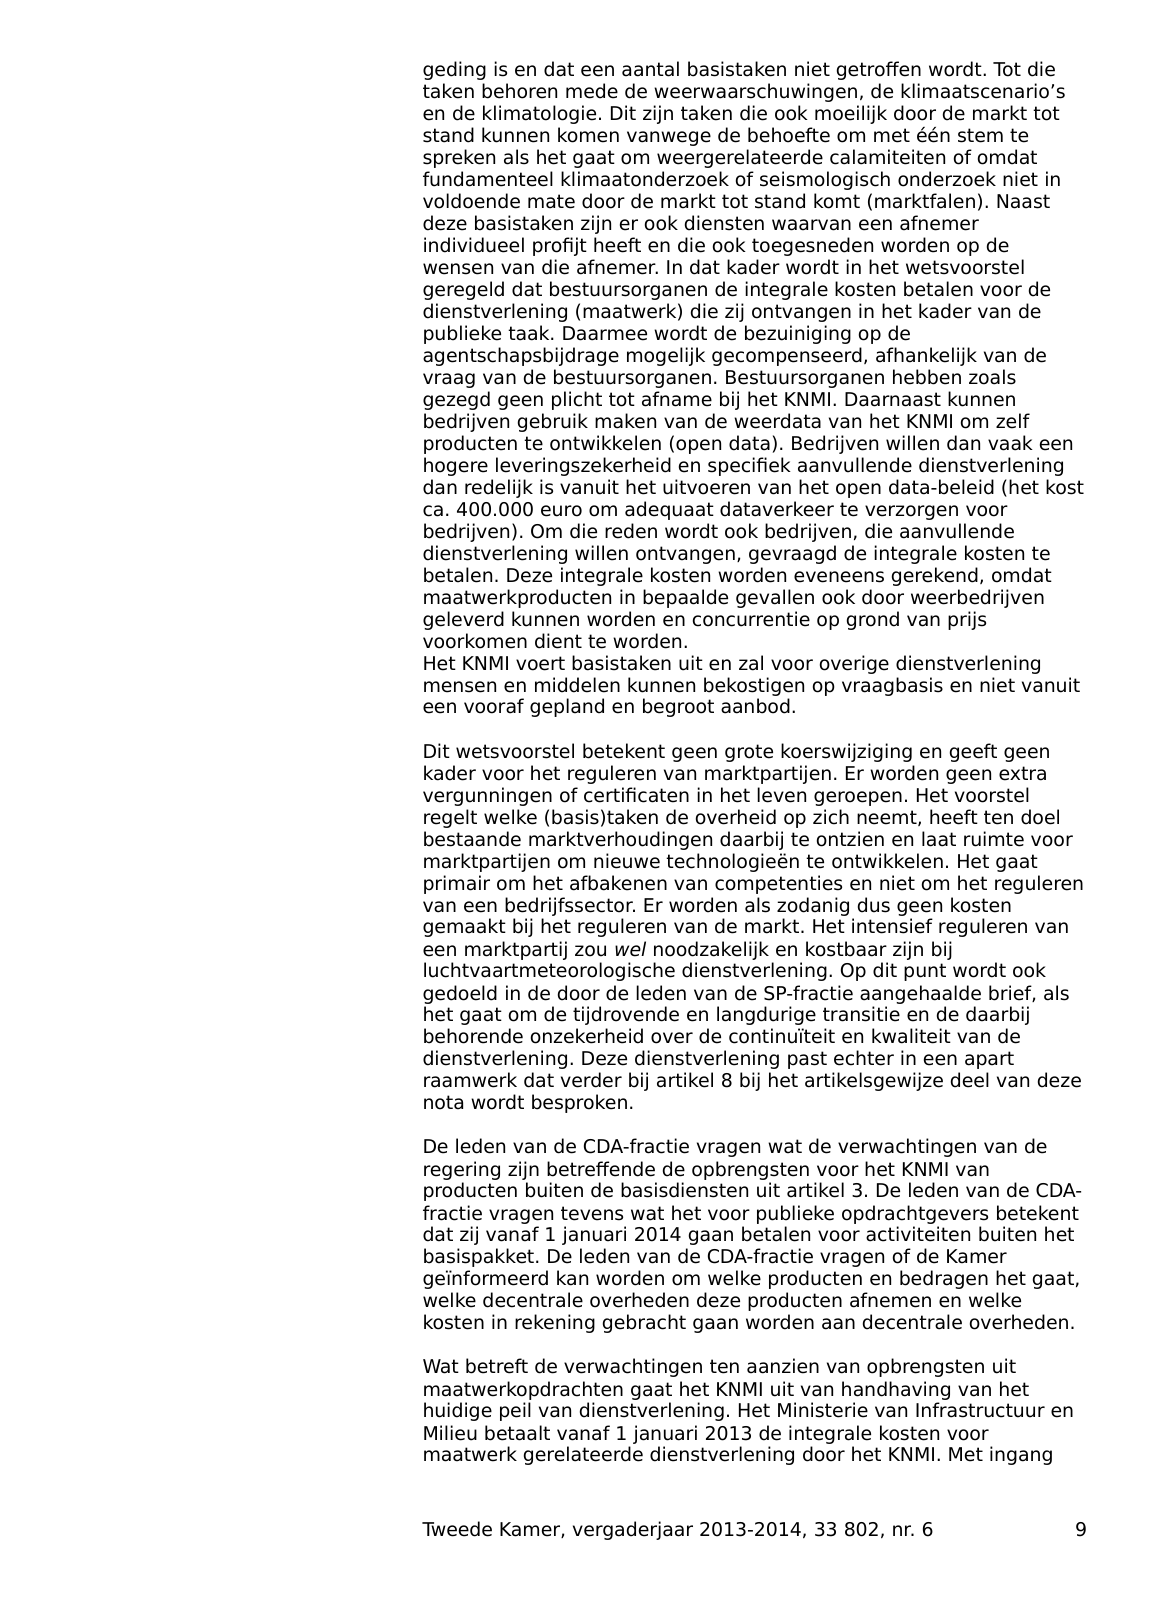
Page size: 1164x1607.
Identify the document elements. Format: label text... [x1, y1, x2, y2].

text Wat betreft de verwachtingen ten aanzien van opbrengsten uit maatwerkopdrachten gaat het KNMI uit van handhaving van het huidige peil van dienstverlening. Het Ministerie van Infrastructuur en Milieu betaalt vanaf 1 januari 2013 de integrale kosten voor maatwerk gerelateerde dienstverlening door het KNMI. Met ingang [422, 1356, 1087, 1466]
text De leden van de CDA-fractie vragen wat de verwachtingen van de regering zijn betreffende de opbrengsten voor het KNMI van producten buiten de basisdiensten uit artikel 3. De leden van de CDA-fractie vragen tevens wat het voor publieke opdrachtgevers betekent dat zij vanaf 1 januari 2014 gaan betalen voor activiteiten buiten het basispakket. De leden van de CDA-fractie vragen of de Kamer geïnformeerd kan worden om welke producten en bedragen het gaat, welke decentrale overheden deze producten afnemen en welke kosten in rekening gebracht gaan worden aan decentrale overheden. [422, 1136, 1087, 1334]
text geding is en dat een aantal basistaken niet getroffen wordt. Tot die taken behoren mede de weerwaarschuwingen, de klimaatscenario’s en de klimatologie. Dit zijn taken die ook moeilijk door de markt tot stand kunnen komen vanwege de behoefte om met één stem te spreken als het gaat om weergerelateerde calamiteiten of omdat fundamenteel klimaatonderzoek of seismologisch onderzoek niet in voldoende mate door de markt tot stand komt (marktfalen). Naast deze basistaken zijn er ook diensten waarvan een afnemer individueel profijt heeft en die ook toegesneden worden op de wensen van die afnemer. In dat kader wordt in het wetsvoorstel geregeld dat bestuursorganen de integrale kosten betalen voor de dienstverlening (maatwerk) die zij ontvangen in het kader van de publieke taak. Daarmee wordt de bezuiniging op de agentschapsbijdrage mogelijk gecompenseerd, afhankelijk van de vraag van de bestuursorganen. Bestuursorganen hebben zoals gezegd geen plicht tot afname bij het KNMI. Daarnaast kunnen bedrijven gebruik maken van de weerdata van het KNMI om zelf producten te ontwikkelen (open data). Bedrijven willen dan vaak een hogere leveringszekerheid en specifiek aanvullende dienstverlening dan redelijk is vanuit het uitvoeren van het open data-beleid (het kost ca. 400.000 euro om adequaat dataverkeer te verzorgen voor bedrijven). Om die reden wordt ook bedrijven, die aanvullende dienstverlening willen ontvangen, gevraagd de integrale kosten te betalen. Deze integrale kosten worden eveneens gerekend, omdat maatwerkproducten in bepaalde gevallen ook door weerbedrijven geleverd kunnen worden en concurrentie op grond van prijs voorkomen dient te worden. [422, 59, 1087, 652]
text Dit wetsvoorstel betekent geen grote koerswijziging en geeft geen kader voor het reguleren van marktpartijen. Er worden geen extra vergunningen of certificaten in het leven geroepen. Het voorstel regelt welke (basis)taken de overheid op zich neemt, heeft ten doel bestaande marktverhoudingen daarbij te ontzien en laat ruimte voor marktpartijen om nieuwe technologieën te ontwikkelen. Het gaat primair om het afbakenen van competenties en niet om het reguleren van een bedrijfssector. Er worden als zodanig dus geen kosten gemaakt bij het reguleren van de markt. Het intensief reguleren van een marktpartij zou wel noodzakelijk en kostbaar zijn bij luchtvaartmeteorologische dienstverlening. Op dit punt wordt ook gedoeld in de door de leden van de SP-fractie aangehaalde brief, als het gaat om de tijdrovende en langdurige transitie en de daarbij behorende onzekerheid over de continuïteit en kwaliteit van de dienstverlening. Deze dienstverlening past echter in een apart raamwerk dat verder bij artikel 8 bij het artikelsgewijze deel van deze nota wordt besproken. [422, 741, 1087, 1114]
text Het KNMI voert basistaken uit en zal voor overige dienstverlening mensen en middelen kunnen bekostigen op vraagbasis en niet vanuit een vooraf gepland en begroot aanbod. [422, 652, 1087, 718]
